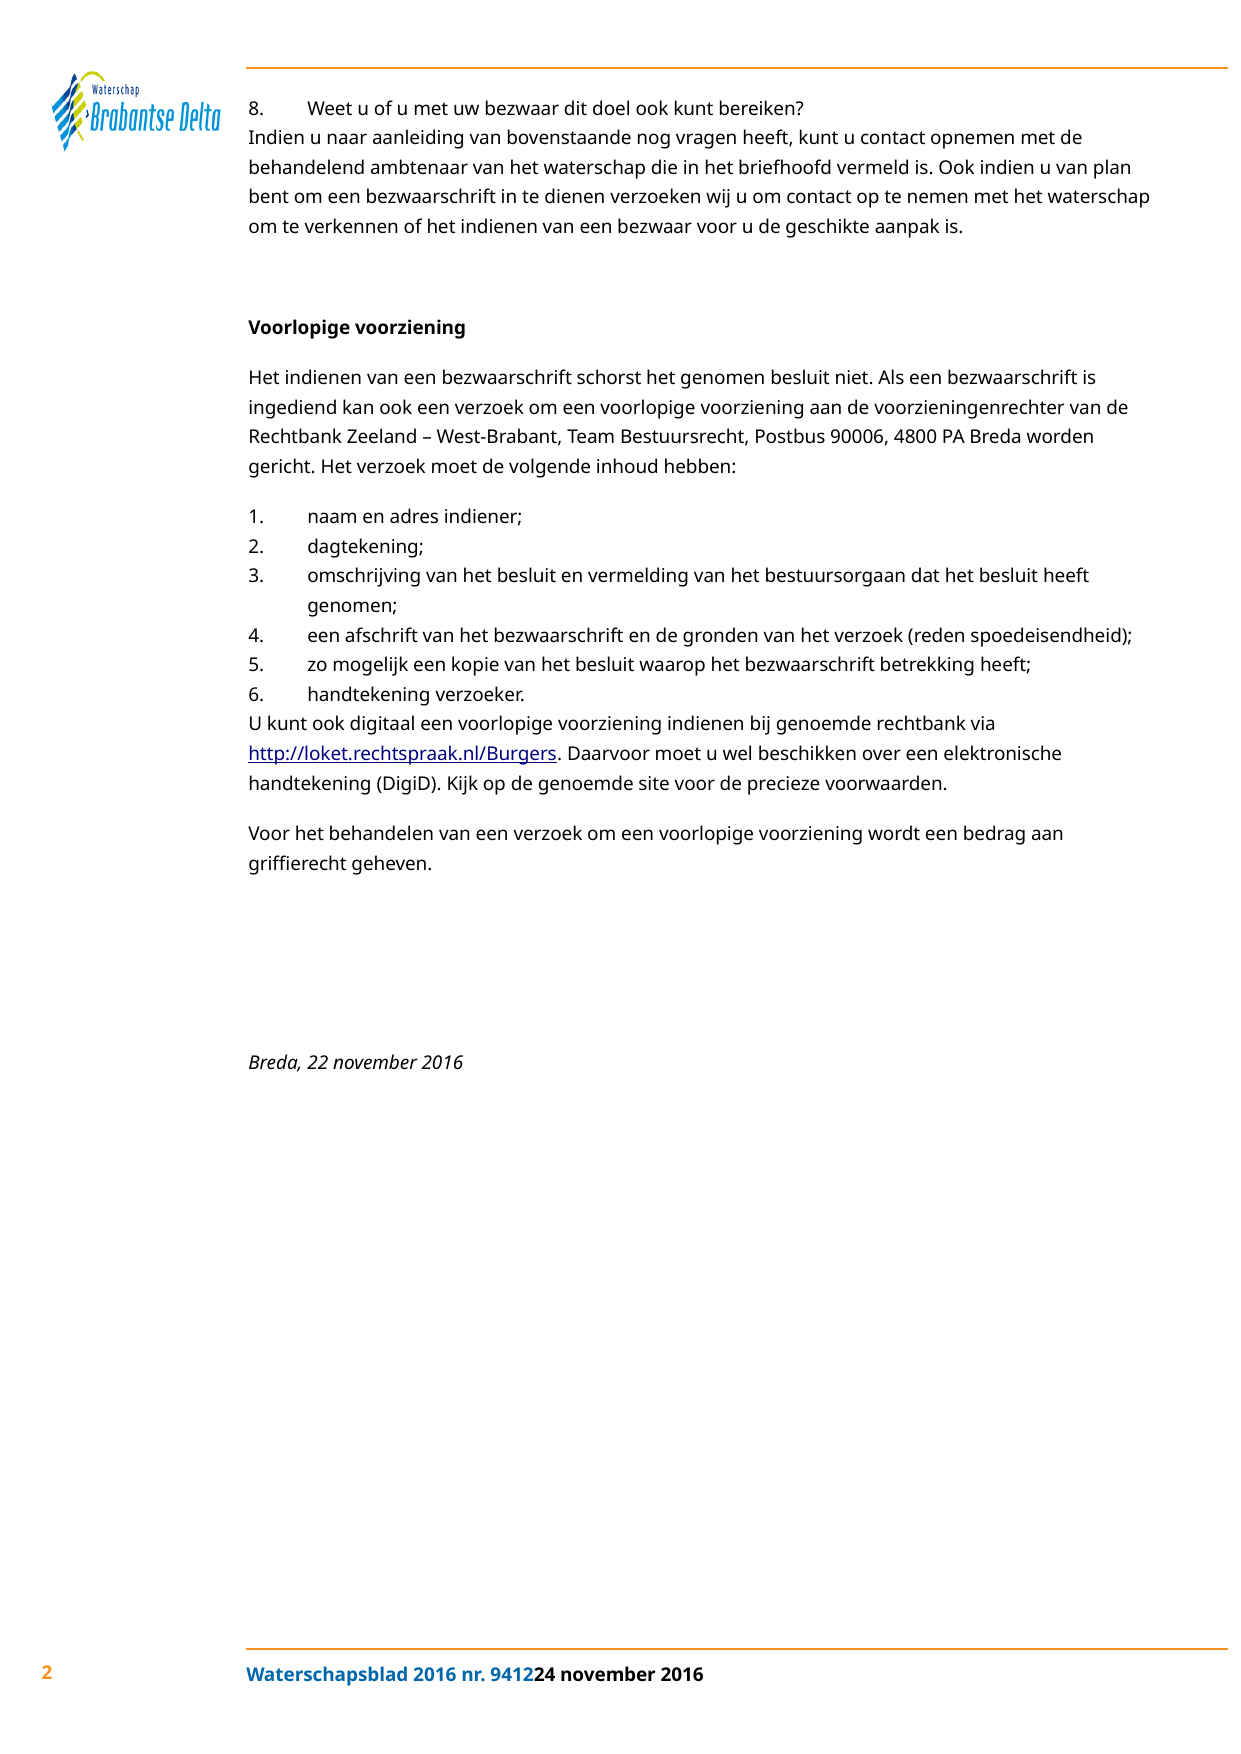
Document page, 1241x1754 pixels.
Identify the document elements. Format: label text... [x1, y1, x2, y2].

text Voorlopige voorziening [248, 314, 1152, 340]
picture [41, 47, 231, 172]
text Indien u naar aanleiding van bovenstaande nog vragen heeft, kunt u contact opnemen met de behandelend ambtenaar van het waterschap die in het briefhoofd vermeld is. Ook indien u van plan bent om een bezwaarschrift in te dienen verzoeken wij u om contact op te nemen met het waterschap om te verkennen of het indienen van een bezwaar voor u de geschikte aanpak is. [248, 124, 1152, 239]
text Voor het behandelen van een verzoek om een voorlopige voorziening wordt een bedrag aan griffierecht geheven. [248, 820, 1152, 876]
list naam en adres indiener; [248, 503, 1152, 529]
list dagtekening; [248, 533, 1152, 559]
list zo mogelijk een kopie van het besluit waarop het bezwaarschrift betrekking heeft; [248, 651, 1152, 677]
text Het indienen van een bezwaarschrift schorst het genomen besluit niet. Als een bezwaarschrift is ingediend kan ook een verzoek om een voorlopige voorziening aan de voorzieningenrechter van de Rechtbank Zeeland – West-Brabant, Team Bestuursrecht, Postbus 90006, 4800 PA Breda worden gericht. Het verzoek moet de volgende inhoud hebben: [248, 364, 1152, 479]
list een afschrift van het bezwaarschrift en de gronden van het verzoek (reden spoedeisendheid); [248, 622, 1152, 648]
text Breda, 22 november 2016 [248, 1049, 1152, 1074]
list handtekening verzoeker. [248, 681, 1152, 707]
text U kunt ook digitaal een voorlopige voorziening indienen bij genoemde rechtbank via http://loket.rechtspraak.nl/Burgers. Daarvoor moet u wel beschikken over een elektronische handtekening (DigiD). Kijk op de genoemde site voor de precieze voorwaarden. [248, 711, 1152, 796]
list omschrijving van het besluit en vermelding van het bestuursorgaan dat het besluit heeft genomen; [248, 563, 1152, 618]
list Weet u of u met uw bezwaar dit doel ook kunt bereiken? [248, 95, 1152, 121]
